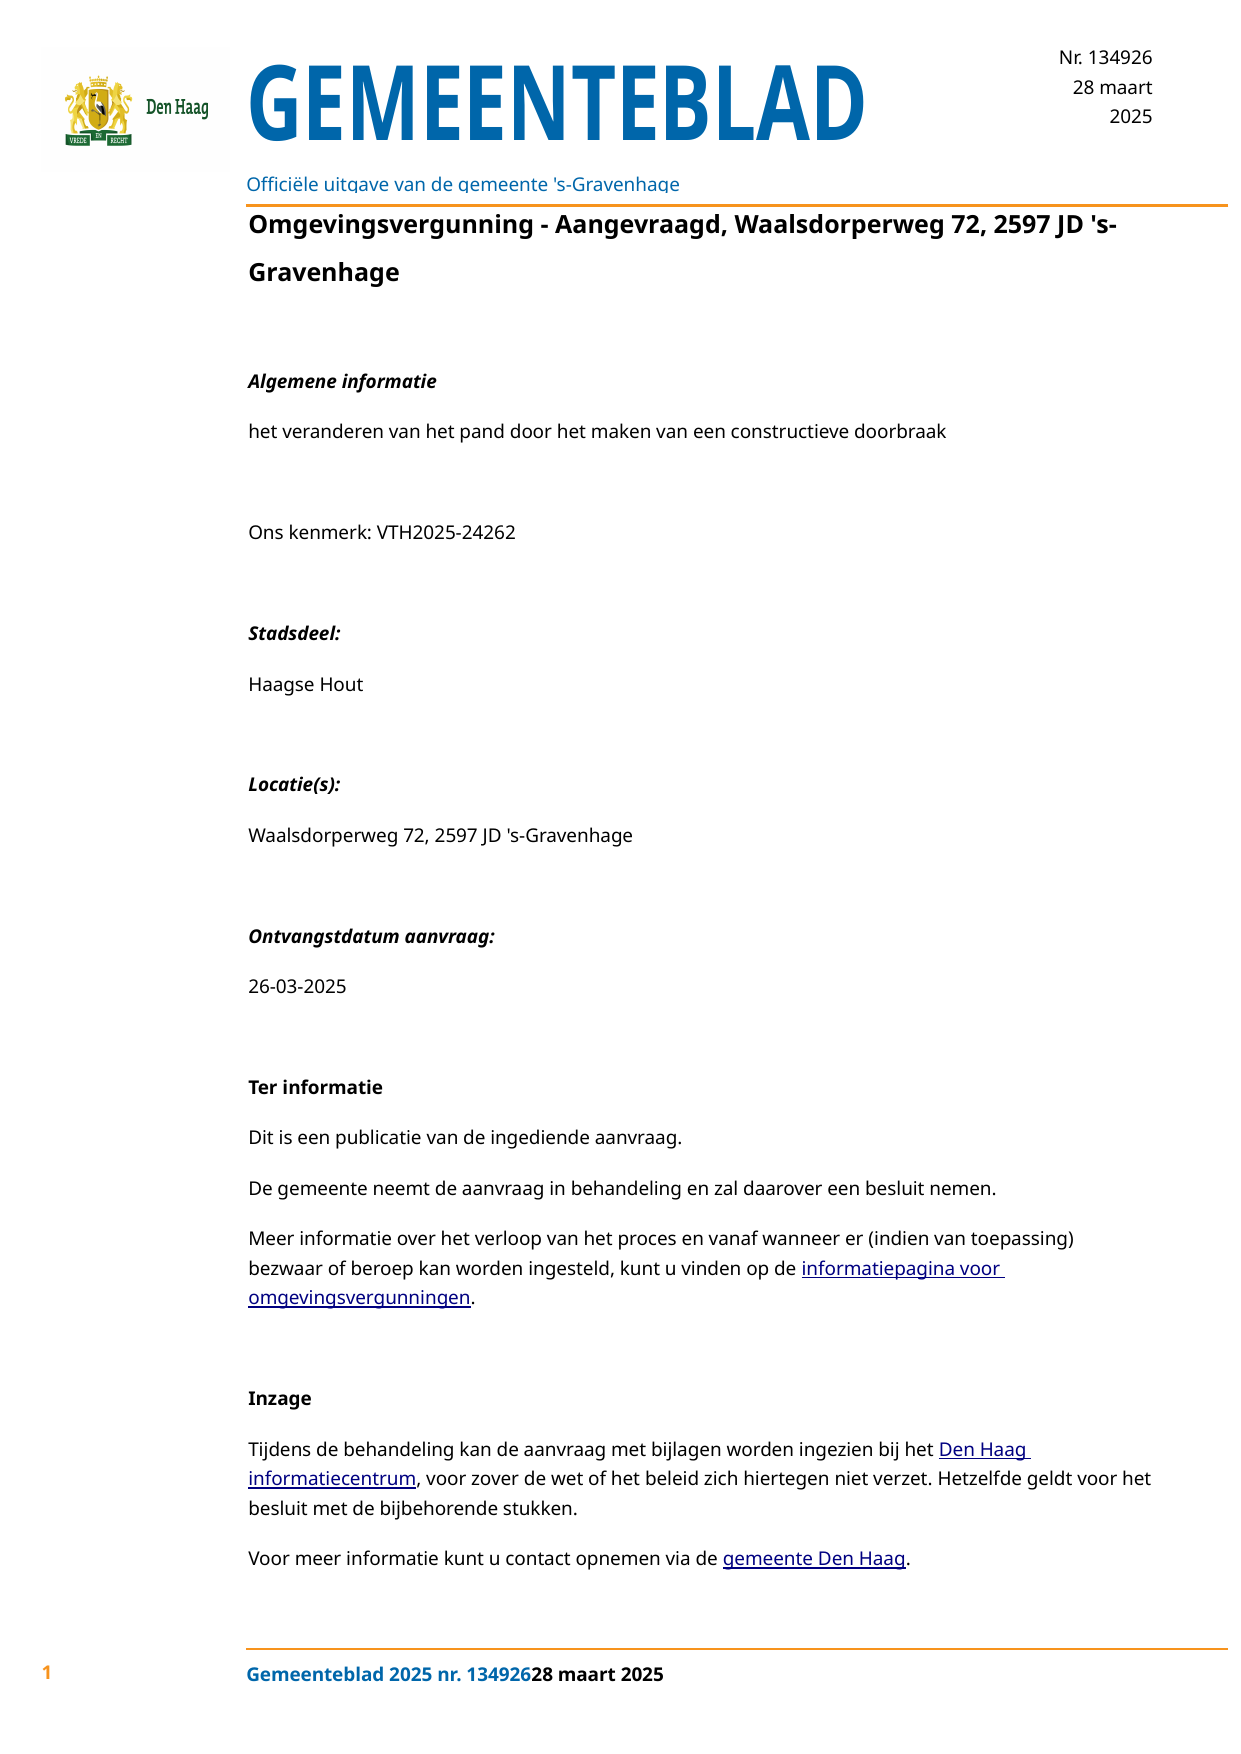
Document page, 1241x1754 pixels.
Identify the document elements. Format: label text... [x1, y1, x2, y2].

text Stadsdeel: [248, 620, 1152, 646]
text De gemeente neemt de aanvraag in behandeling en zal daarover een besluit nemen. [248, 1175, 1152, 1201]
text Algemene informatie [248, 368, 1152, 394]
text Ons kenmerk: VTH2025-24262 [248, 519, 1152, 545]
text Voor meer informatie kunt u contact opnemen via de gemeente Den Haag. [248, 1545, 1152, 1571]
text Meer informatie over het verloop van het proces en vanaf wanneer er (indien van toepassing) bezwaar of beroep kan worden ingesteld, kunt u vinden op de informatiepagina voor omgevingsvergunningen. [248, 1225, 1152, 1310]
text het veranderen van het pand door het maken van een constructieve doorbraak [248, 419, 1152, 444]
text Tijdens de behandeling kan de aanvraag met bijlagen worden ingezien bij het Den Haag informatiecentrum, voor zover de wet of het beleid zich hiertegen niet verzet. Hetzelfde geldt voor het besluit met de bijbehorende stukken. [248, 1436, 1152, 1521]
text Inzage [248, 1385, 1152, 1411]
text Dit is een publicatie van de ingediende aanvraag. [248, 1124, 1152, 1150]
text Waalsdorperweg 72, 2597 JD 's-Gravenhage [248, 822, 1152, 848]
text Haagse Hout [248, 671, 1152, 697]
text Ontvangstdatum aanvraag: [248, 923, 1152, 949]
picture [41, 47, 231, 172]
text Omgevingsvergunning - Aangevraagd, Waalsdorperweg 72, 2597 JD 's-Gravenhage [248, 207, 1152, 288]
text Ter informatie [248, 1074, 1152, 1100]
text Locatie(s): [248, 772, 1152, 797]
text 26-03-2025 [248, 973, 1152, 999]
